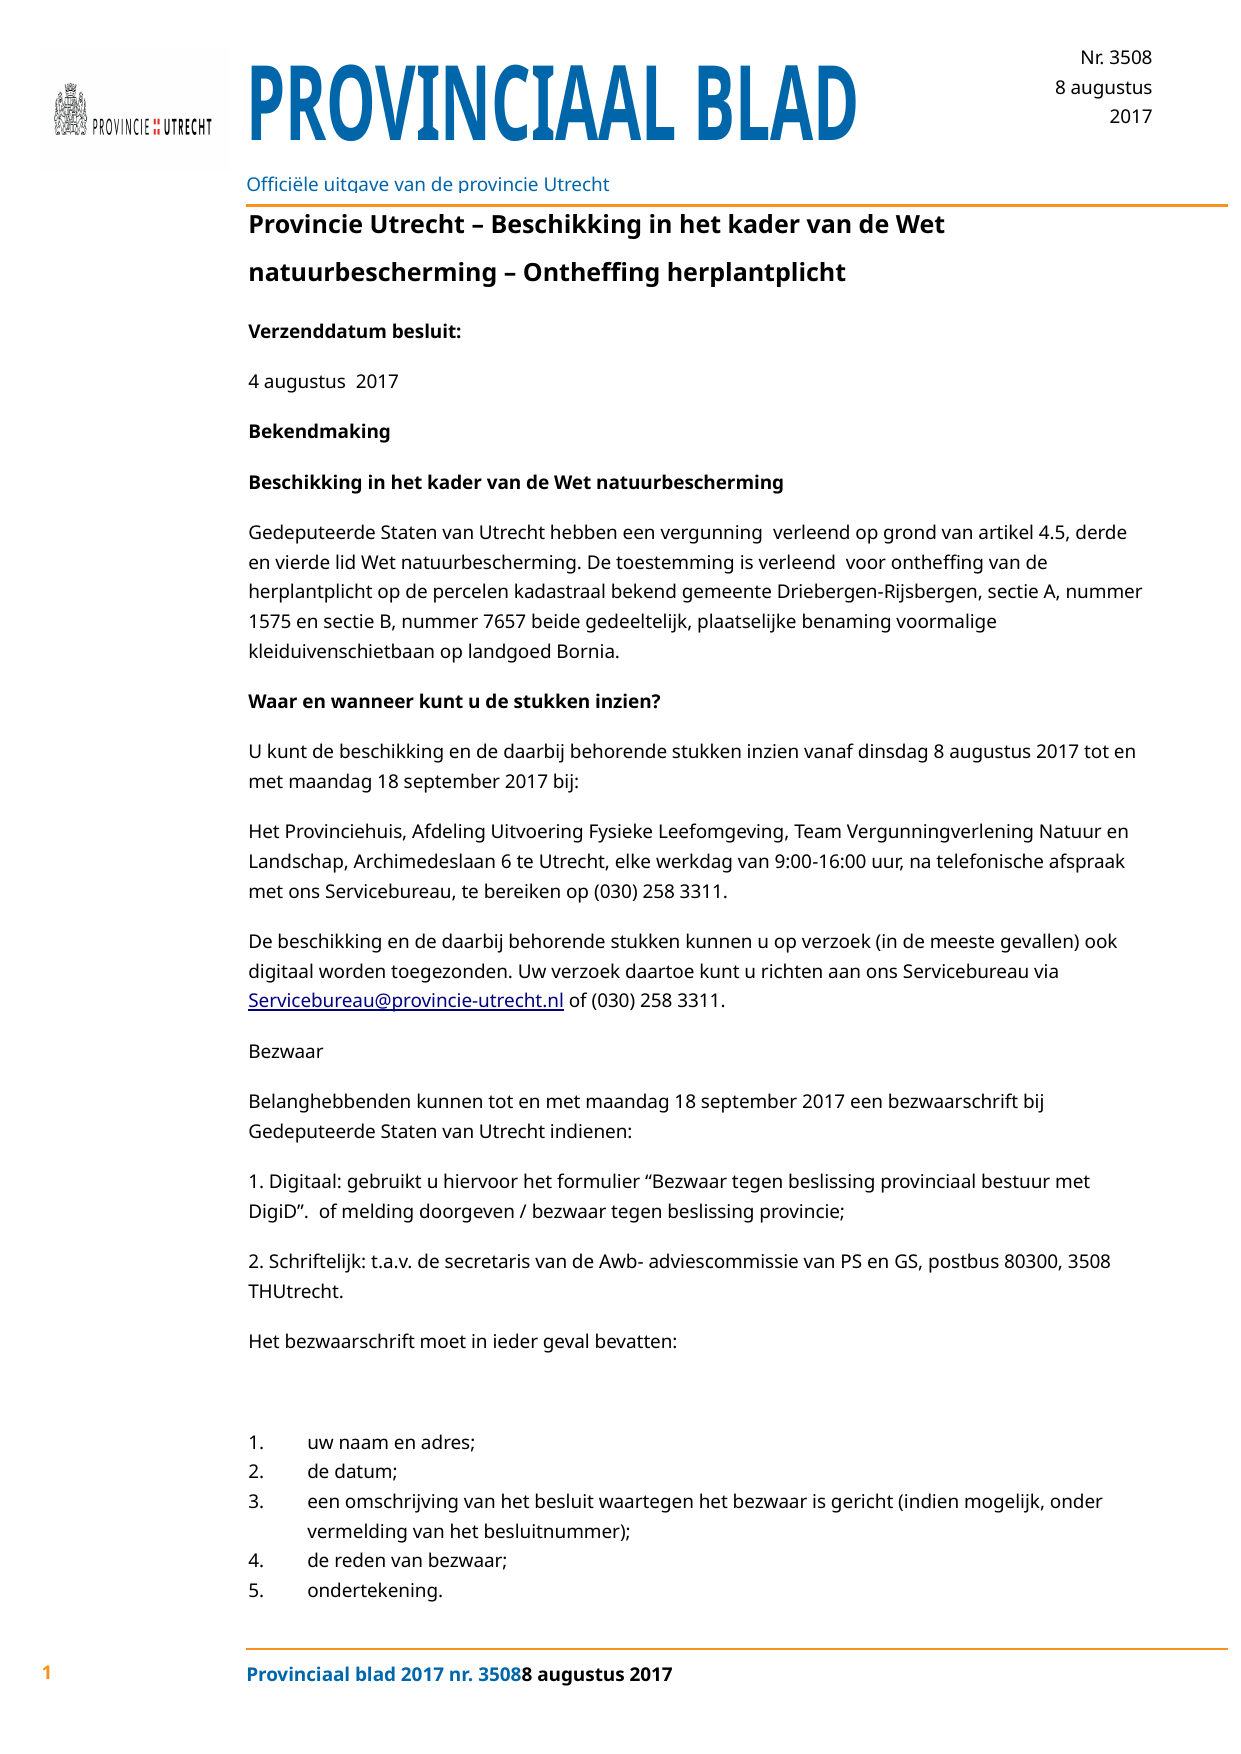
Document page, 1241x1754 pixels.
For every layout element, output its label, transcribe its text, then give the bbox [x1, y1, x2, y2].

text 1. Digitaal: gebruikt u hiervoor het formulier “Bezwaar tegen beslissing provinciaal bestuur met DigiD”. of melding doorgeven / bezwaar tegen beslissing provincie; [248, 1168, 1152, 1224]
text 4 augustus 2017 [248, 368, 1152, 394]
text 2. Schriftelijk: t.a.v. de secretaris van de Awb- adviescommissie van PS en GS, postbus 80300, 3508 THUtrecht. [248, 1248, 1152, 1304]
text U kunt de beschikking en de daarbij behorende stukken inzien vanaf dinsdag 8 augustus 2017 tot en met maandag 18 september 2017 bij: [248, 739, 1152, 794]
list de reden van bezwaar; [248, 1547, 1152, 1573]
text Bekendmaking [248, 419, 1152, 444]
text Belanghebbenden kunnen tot en met maandag 18 september 2017 een bezwaarschrift bij Gedeputeerde Staten van Utrecht indienen: [248, 1088, 1152, 1144]
list ondertekening. [248, 1577, 1152, 1603]
picture [41, 47, 231, 172]
text Waar en wanneer kunt u de stukken inzien? [248, 688, 1152, 714]
list de datum; [248, 1459, 1152, 1484]
list uw naam en adres; [248, 1429, 1152, 1455]
text Verzenddatum besluit: [248, 318, 1152, 344]
text Bezwaar [248, 1038, 1152, 1064]
text Het Provinciehuis, Afdeling Uitvoering Fysieke Leefomgeving, Team Vergunningverlening Natuur en Landschap, Archimedeslaan 6 te Utrecht, elke werkdag van 9:00‑16:00 uur, na telefonische afspraak met ons Servicebureau, te bereiken op (030) 258 3311. [248, 819, 1152, 904]
text Gedeputeerde Staten van Utrecht hebben een vergunning verleend op grond van artikel 4.5, derde en vierde lid Wet natuurbescherming. De toestemming is verleend voor ontheffing van de herplantplicht op de percelen kadastraal bekend gemeente Driebergen-Rijsbergen, sectie A, nummer 1575 en sectie B, nummer 7657 beide gedeeltelijk, plaatselijke benaming voormalige kleiduivenschietbaan op landgoed Bornia. [248, 519, 1152, 664]
text Het bezwaarschrift moet in ieder geval bevatten: [248, 1328, 1152, 1354]
text Provincie Utrecht – Beschikking in het kader van de Wet natuurbescherming – Ontheffing herplantplicht [248, 207, 1152, 288]
text Beschikking in het kader van de Wet natuurbescherming [248, 469, 1152, 495]
text De beschikking en de daarbij behorende stukken kunnen u op verzoek (in de meeste gevallen) ook digitaal worden toegezonden. Uw verzoek daartoe kunt u richten aan ons Servicebureau via Servicebureau@provincie-utrecht.nl of (030) 258 3311. [248, 928, 1152, 1013]
list een omschrijving van het besluit waartegen het bezwaar is gericht (indien mogelijk, onder vermelding van het besluitnummer); [248, 1488, 1152, 1544]
